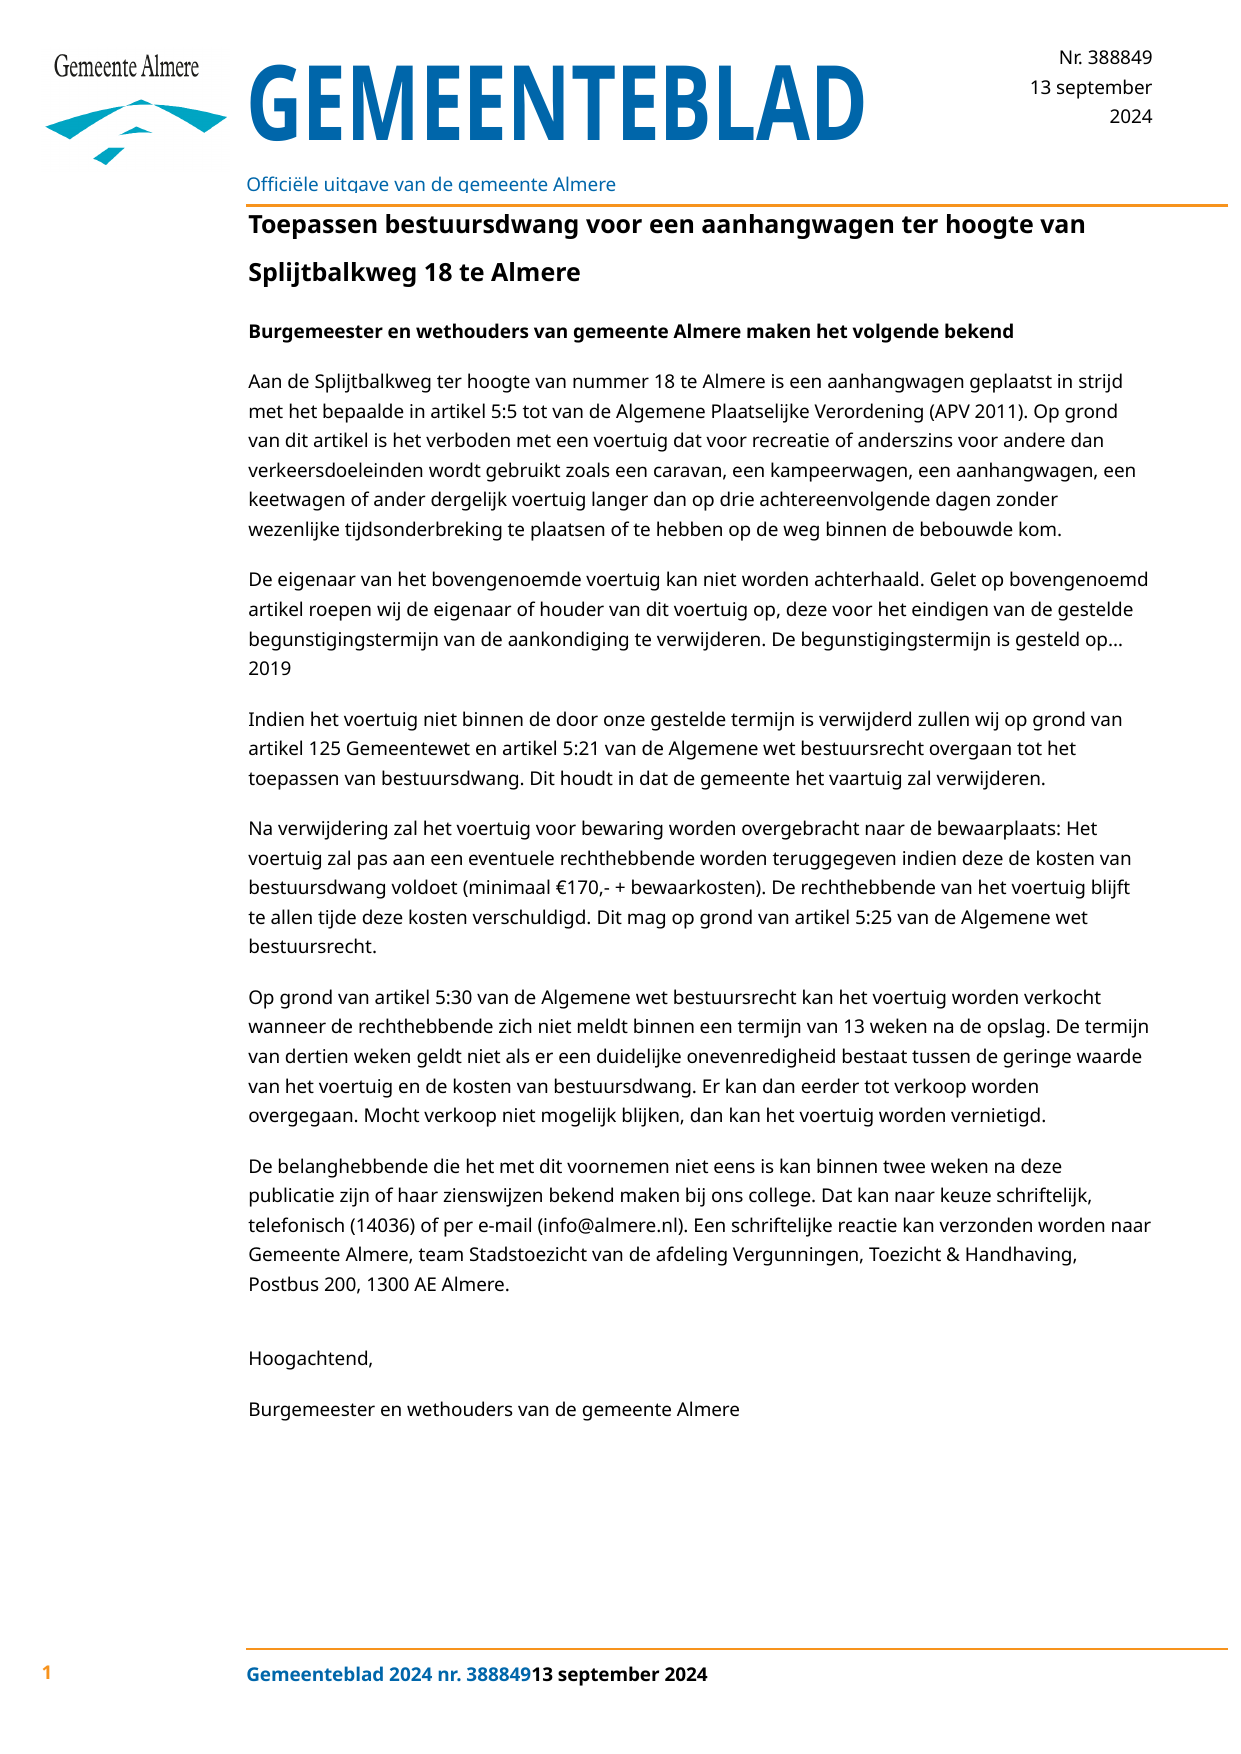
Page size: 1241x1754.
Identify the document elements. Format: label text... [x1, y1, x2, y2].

text Na verwijdering zal het voertuig voor bewaring worden overgebracht naar de bewaarplaats: Het voertuig zal pas aan een eventuele rechthebbende worden teruggegeven indien deze de kosten van bestuursdwang voldoet (minimaal €170,- + bewaarkosten). De rechthebbende van het voertuig blijft te allen tijde deze kosten verschuldigd. Dit mag op grond van artikel 5:25 van de Algemene wet bestuursrecht. [248, 815, 1152, 959]
text De eigenaar van het bovengenoemde voertuig kan niet worden achterhaald. Gelet op bovengenoemd artikel roepen wij de eigenaar of houder van dit voertuig op, deze voor het eindigen van de gestelde begunstigingstermijn van de aankondiging te verwijderen. De begunstigingstermijn is gesteld op…2019 [248, 567, 1152, 681]
text Burgemeester en wethouders van de gemeente Almere [248, 1396, 1152, 1422]
text Toepassen bestuursdwang voor een aanhangwagen ter hoogte van Splijtbalkweg 18 te Almere [248, 207, 1152, 288]
picture [41, 47, 231, 172]
text Burgemeester en wethouders van gemeente Almere maken het volgende bekend [248, 318, 1152, 344]
text Aan de Splijtbalkweg ter hoogte van nummer 18 te Almere is een aanhangwagen geplaatst in strijd met het bepaalde in artikel 5:5 tot van de Algemene Plaatselijke Verordening (APV 2011). Op grond van dit artikel is het verboden met een voertuig dat voor recreatie of anderszins voor andere dan verkeersdoeleinden wordt gebruikt zoals een caravan, een kampeerwagen, een aanhangwagen, een keetwagen of ander dergelijk voertuig langer dan op drie achtereenvolgende dagen zonder wezenlijke tijdsonderbreking te plaatsen of te hebben op de weg binnen de bebouwde kom. [248, 368, 1152, 542]
text De belanghebbende die het met dit voornemen niet eens is kan binnen twee weken na deze publicatie zijn of haar zienswijzen bekend maken bij ons college. Dat kan naar keuze schriftelijk, telefonisch (14036) of per e-mail (info@almere.nl). Een schriftelijke reactie kan verzonden worden naar Gemeente Almere, team Stadstoezicht van de afdeling Vergunningen, Toezicht & Handhaving, Postbus 200, 1300 AE Almere. [248, 1153, 1152, 1297]
text Indien het voertuig niet binnen de door onze gestelde termijn is verwijderd zullen wij op grond van artikel 125 Gemeentewet en artikel 5:21 van de Algemene wet bestuursrecht overgaan tot het toepassen van bestuursdwang. Dit houdt in dat de gemeente het vaartuig zal verwijderen. [248, 706, 1152, 791]
text Hoogachtend, [248, 1345, 1152, 1371]
text Op grond van artikel 5:30 van de Algemene wet bestuursrecht kan het voertuig worden verkocht wanneer de rechthebbende zich niet meldt binnen een termijn van 13 weken na de opslag. De termijn van dertien weken geldt niet als er een duidelijke onevenredigheid bestaat tussen de geringe waarde van het voertuig en de kosten van bestuursdwang. Er kan dan eerder tot verkoop worden overgegaan. Mocht verkoop niet mogelijk blijken, dan kan het voertuig worden vernietigd. [248, 984, 1152, 1128]
